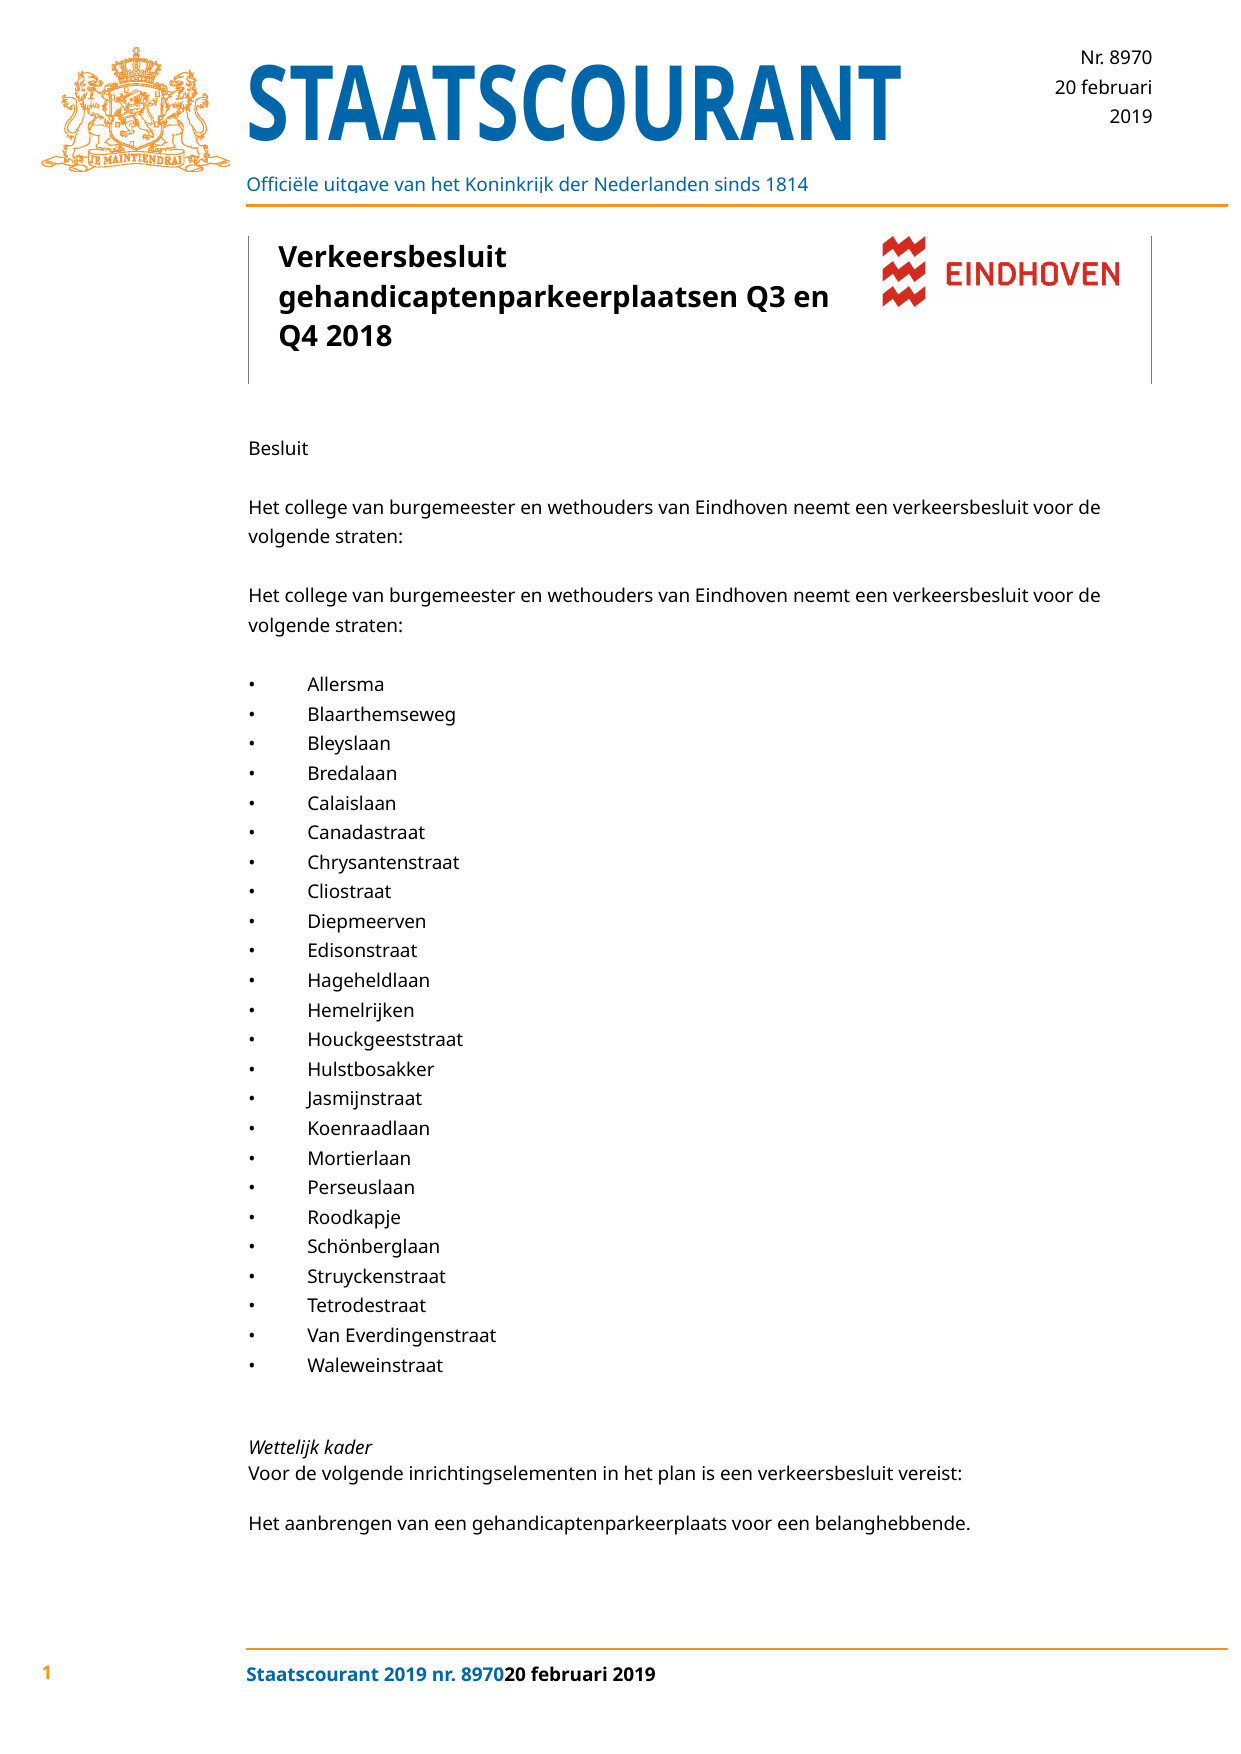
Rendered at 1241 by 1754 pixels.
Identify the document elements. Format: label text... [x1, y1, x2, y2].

list Jasmijnstraat [248, 1086, 1152, 1111]
text Besluit [248, 435, 1152, 460]
list Edisonstraat [248, 938, 1152, 963]
text Het college van burgemeester en wethouders van Eindhoven neemt een verkeersbesluit voor de volgende straten: [248, 583, 1152, 638]
list Van Everdingenstraat [248, 1322, 1152, 1348]
text Voor de volgende inrichtingselementen in het plan is een verkeersbesluit vereist: [248, 1460, 1152, 1486]
text Wettelijk kader [248, 1434, 1152, 1460]
list Diepmeerven [248, 908, 1152, 934]
list Tetrodestraat [248, 1293, 1152, 1318]
table_header Verkeersbesluit gehandicaptenparkeerplaatsen Q3 en Q4 2018 [249, 236, 850, 384]
list Chrysantenstraat [248, 849, 1152, 874]
list Perseuslaan [248, 1174, 1152, 1200]
list Blaarthemseweg [248, 701, 1152, 727]
list Allersma [248, 671, 1152, 697]
list Houckgeeststraat [248, 1026, 1152, 1052]
list Mortierlaan [248, 1145, 1152, 1170]
list Roodkapje [248, 1204, 1152, 1229]
list Calaislaan [248, 790, 1152, 815]
list Canadastraat [248, 819, 1152, 845]
text Het college van burgemeester en wethouders van Eindhoven neemt een verkeersbesluit voor de volgende straten: [248, 494, 1152, 549]
list Bredalaan [248, 760, 1152, 786]
list Cliostraat [248, 878, 1152, 904]
list Hulstbosakker [248, 1056, 1152, 1082]
picture [882, 236, 1119, 307]
list Hageheldlaan [248, 967, 1152, 993]
list Waleweinstraat [248, 1352, 1152, 1377]
list Hemelrijken [248, 997, 1152, 1022]
list Struyckenstraat [248, 1263, 1152, 1289]
list Bleyslaan [248, 731, 1152, 756]
list Koenraadlaan [248, 1115, 1152, 1141]
list Schönberglaan [248, 1233, 1152, 1259]
picture [41, 47, 231, 172]
table_header [850, 236, 1151, 384]
text Het aanbrengen van een gehandicaptenparkeerplaats voor een belanghebbende. [248, 1510, 1152, 1536]
